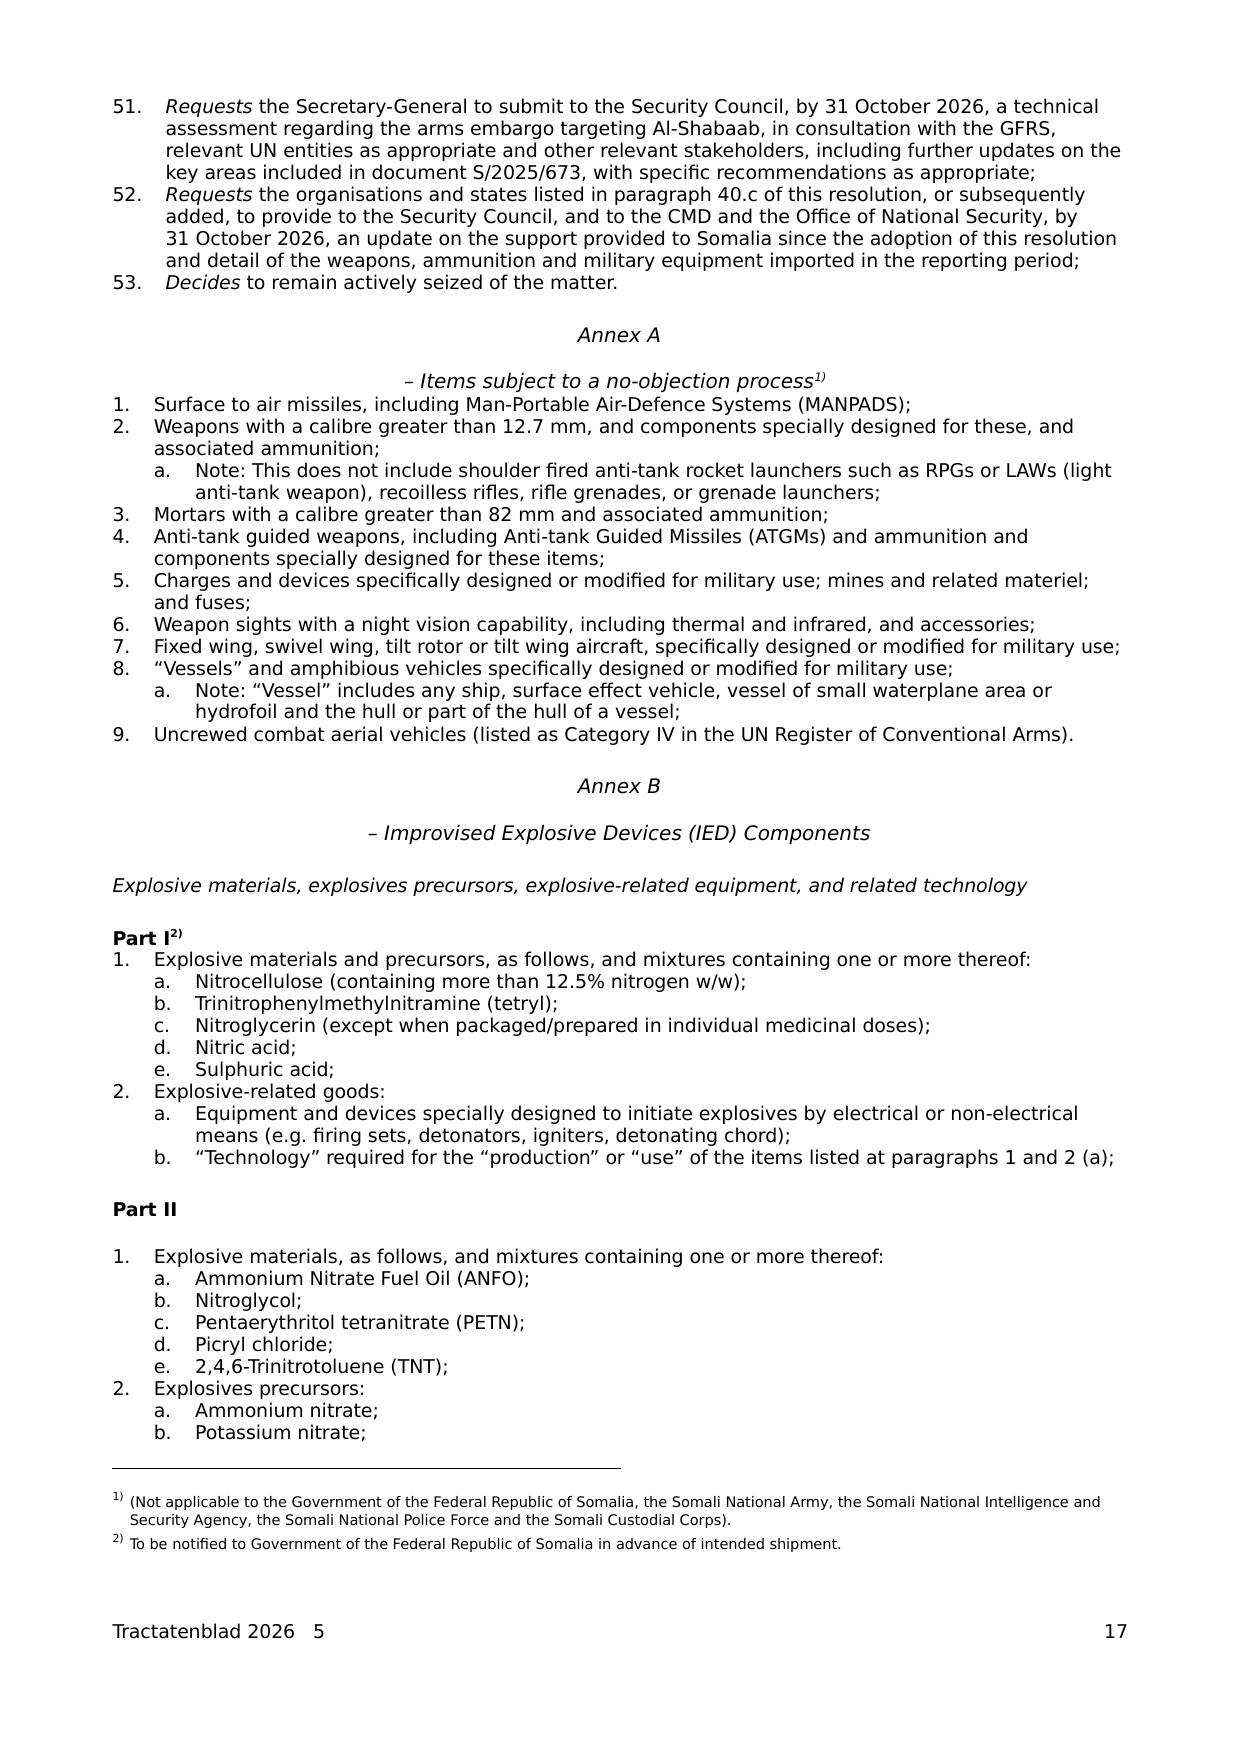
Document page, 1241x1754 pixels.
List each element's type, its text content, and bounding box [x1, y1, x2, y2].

text 52. Requests the organisations and states listed in paragraph 40.c of this resolution, or subsequently added, to provide to the Security Council, and to the CMD and the Office of National Security, by 31 October 2026, an update on the support provided to Somalia since the adoption of this resolution and detail of the weapons, ammunition and military equipment imported in the reporting period; [112, 184, 1128, 272]
text a. Ammonium Nitrate Fuel Oil (ANFO); [153, 1268, 1128, 1290]
text d. Picryl chloride; [153, 1334, 1128, 1356]
text 1. Explosive materials, as follows, and mixtures containing one or more thereof: [112, 1246, 1128, 1268]
text 5. Charges and devices specifically designed or modified for military use; mines and related materiel; and fuses; [112, 569, 1128, 613]
text 2. Explosive-related goods: [112, 1081, 1128, 1103]
text 1. Surface to air missiles, including Man-Portable Air-Defence Systems (MANPADS); [112, 394, 1128, 416]
text e. Sulphuric acid; [153, 1059, 1128, 1081]
text c. Pentaerythritol tetranitrate (PETN); [153, 1312, 1128, 1334]
text a. Ammonium nitrate; [153, 1400, 1128, 1422]
text e. 2,4,6-Trinitrotoluene (TNT); [153, 1356, 1128, 1378]
text 2. Weapons with a calibre greater than 12.7 mm, and components specially designed for these, and associated ammunition; [112, 416, 1128, 460]
text a. Note: “Vessel” includes any ship, surface effect vehicle, vessel of small waterplane area or hydrofoil and the hull or part of the hull of a vessel; [153, 679, 1128, 723]
text To be notified to Government of the Federal Republic of Somalia in advance of intended shipment. [112, 1532, 1128, 1554]
text d. Nitric acid; [153, 1037, 1128, 1059]
text a. Nitrocellulose (containing more than 12.5% nitrogen w/w); [153, 971, 1128, 993]
text b. Potassium nitrate; [153, 1422, 1128, 1444]
text 4. Anti-tank guided weapons, including Anti-tank Guided Missiles (ATGMs) and ammunition and components specially designed for these items; [112, 526, 1128, 569]
text 2. Explosives precursors: [112, 1378, 1128, 1400]
text 51. Requests the Secretary-General to submit to the Security Council, by 31 October 2026, a technical assessment regarding the arms embargo targeting Al-Shabaab, in consultation with the GFRS, relevant UN entities as appropriate and other relevant stakeholders, including further updates on the key areas included in document S/2025/673, with specific recommendations as appropriate; [112, 96, 1128, 184]
text 8. “Vessels” and amphibious vehicles specifically designed or modified for military use; [112, 657, 1128, 679]
text a. Note: This does not include shoulder fired anti-tank rocket launchers such as RPGs or LAWs (light anti-tank weapon), recoilless rifles, rifle grenades, or grenade launchers; [153, 460, 1128, 504]
subtitle Annex B – Improvised Explosive Devices (IED) Components [112, 775, 1128, 845]
text c. Nitroglycerin (except when packaged/prepared in individual medicinal doses); [153, 1015, 1128, 1037]
text b. “Technology” required for the “production” or “use” of the items listed at paragraphs 1 and 2 (a); [153, 1147, 1128, 1169]
text 53. Decides to remain actively seized of the matter. [112, 272, 1128, 294]
text 1. Explosive materials and precursors, as follows, and mixtures containing one or more thereof: [112, 949, 1128, 971]
text 9. Uncrewed combat aerial vehicles (listed as Category IV in the UN Register of Conventional Arms). [112, 723, 1128, 745]
text (Not applicable to the Government of the Federal Republic of Somalia, the Somali National Army, the Somali National Intelligence and Security Agency, the Somali National Police Force and the Somali Custodial Corps). [112, 1490, 1128, 1529]
text 3. Mortars with a calibre greater than 82 mm and associated ammunition; [112, 504, 1128, 526]
text b. Nitroglycol; [153, 1290, 1128, 1312]
subtitle Annex A – Items subject to a no-objection process [112, 324, 1128, 394]
text 7. Fixed wing, swivel wing, tilt rotor or tilt wing aircraft, specifically designed or modified for military use; [112, 636, 1128, 657]
subtitle Part II [112, 1199, 1128, 1221]
subtitle Part I [112, 927, 1128, 949]
text a. Equipment and devices specially designed to initiate explosives by electrical or non-electrical means (e.g. firing sets, detonators, igniters, detonating chord); [153, 1103, 1128, 1147]
subtitle Explosive materials, explosives precursors, explosive-related equipment, and related technology [112, 875, 1128, 897]
text b. Trinitrophenylmethylnitramine (tetryl); [153, 993, 1128, 1015]
text 6. Weapon sights with a night vision capability, including thermal and infrared, and accessories; [112, 613, 1128, 636]
